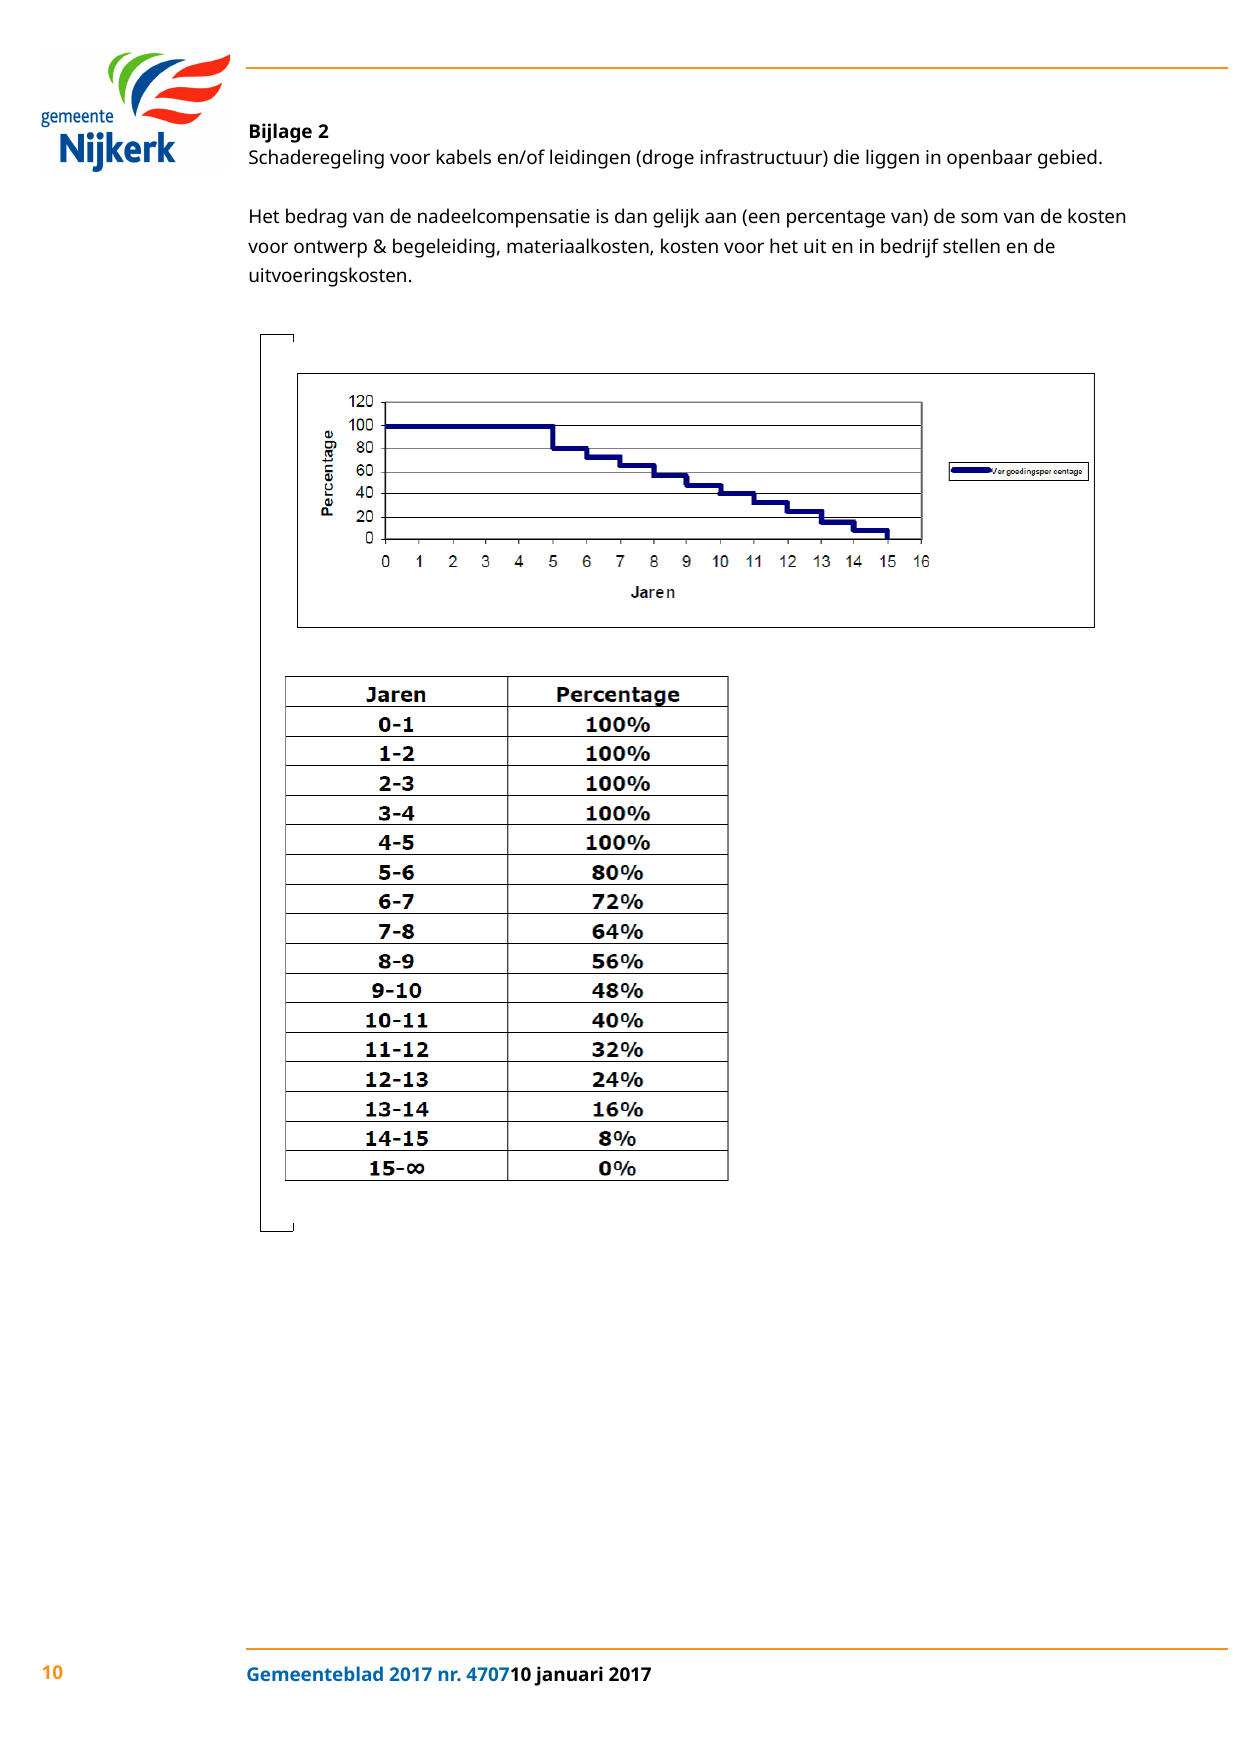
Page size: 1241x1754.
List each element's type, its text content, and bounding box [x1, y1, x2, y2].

picture [41, 47, 231, 172]
picture [268, 342, 1155, 1223]
text Het bedrag van de nadeelcompensatie is dan gelijk aan (een percentage van) de som van de kosten voor ontwerp & begeleiding, materiaalkosten, kosten voor het uit en in bedrijf stellen en de uitvoeringskosten. [248, 203, 1152, 288]
text Schaderegeling voor kabels en/of leidingen (droge infrastructuur) die liggen in openbaar gebied. [248, 144, 1152, 170]
text Bijlage 2 [248, 116, 1152, 144]
